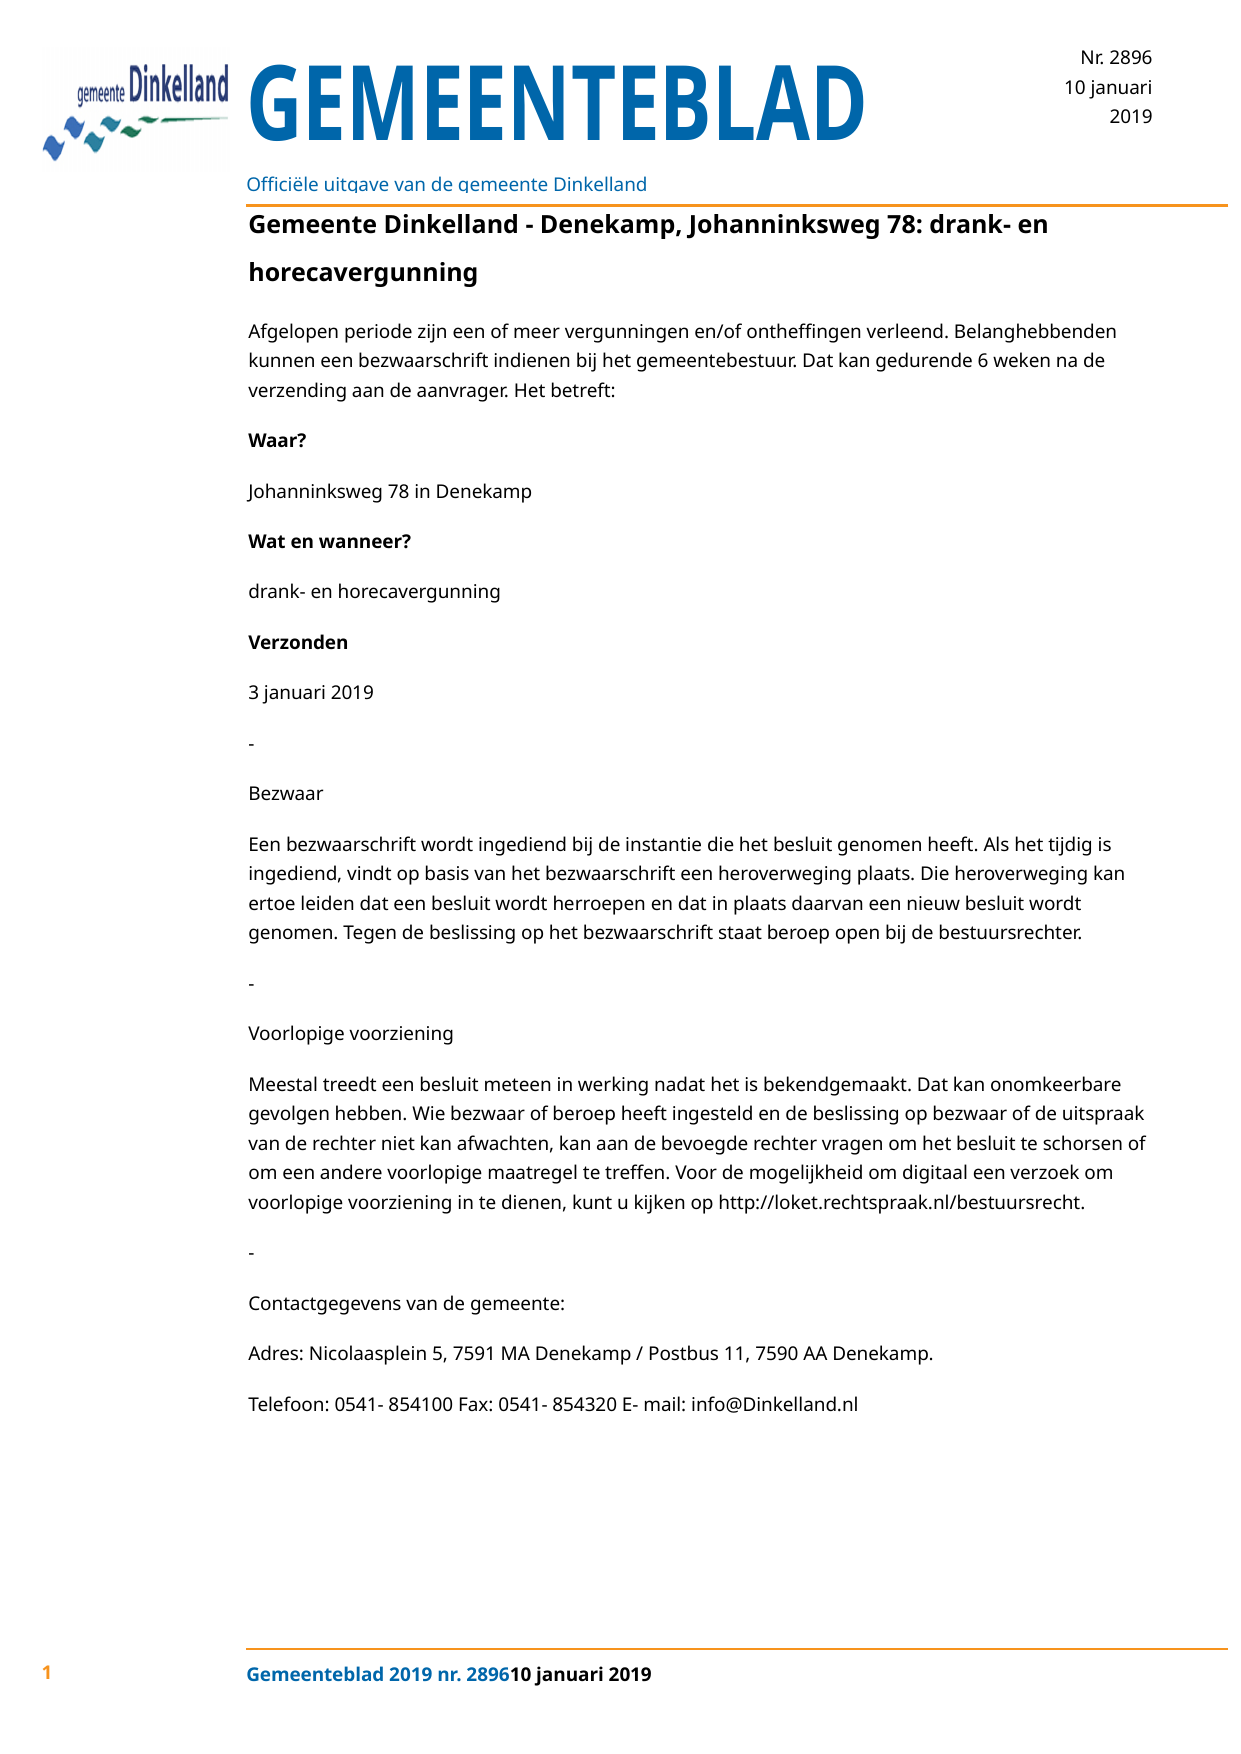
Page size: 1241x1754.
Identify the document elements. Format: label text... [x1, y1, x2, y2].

text Verzonden [248, 629, 1152, 655]
text Meestal treedt een besluit meteen in werking nadat het is bekendgemaakt. Dat kan onomkeerbare gevolgen hebben. Wie bezwaar of beroep heeft ingesteld en de beslissing op bezwaar of de uitspraak van de rechter niet kan afwachten, kan aan de bevoegde rechter vragen om het besluit te schorsen of om een andere voorlopige maatregel te treffen. Voor de mogelijkheid om digitaal een verzoek om voorlopige voorziening in te dienen, kunt u kijken op http://loket.rechtspraak.nl/bestuursrecht. [248, 1071, 1152, 1215]
text - [248, 970, 1152, 996]
text 3 januari 2019 [248, 679, 1152, 705]
text Een bezwaarschrift wordt ingediend bij de instantie die het besluit genomen heeft. Als het tijdig is ingediend, vindt op basis van het bezwaarschrift een heroverweging plaats. Die heroverweging kan ertoe leiden dat een besluit wordt herroepen en dat in plaats daarvan een nieuw besluit wordt genomen. Tegen de beslissing op het bezwaarschrift staat beroep open bij de bestuursrechter. [248, 831, 1152, 945]
text - [248, 730, 1152, 756]
text - [248, 1239, 1152, 1265]
text Waar? [248, 427, 1152, 453]
picture [41, 47, 231, 172]
text drank- en horecavergunning [248, 579, 1152, 604]
text Bezwaar [248, 780, 1152, 806]
text Telefoon: 0541- 854100 Fax: 0541- 854320 E- mail: info@Dinkelland.nl [248, 1391, 1152, 1417]
text Gemeente Dinkelland - Denekamp, Johanninksweg 78: drank- en horecavergunning [248, 207, 1152, 288]
text Johanninksweg 78 in Denekamp [248, 478, 1152, 504]
text Adres: Nicolaasplein 5, 7591 MA Denekamp / Postbus 11, 7590 AA Denekamp. [248, 1340, 1152, 1366]
text Afgelopen periode zijn een of meer vergunningen en/of ontheffingen verleend. Belanghebbenden kunnen een bezwaarschrift indienen bij het gemeentebestuur. Dat kan gedurende 6 weken na de verzending aan de aanvrager. Het betreft: [248, 318, 1152, 403]
text Contactgegevens van de gemeente: [248, 1290, 1152, 1316]
text Voorlopige voorziening [248, 1020, 1152, 1046]
text Wat en wanneer? [248, 528, 1152, 554]
